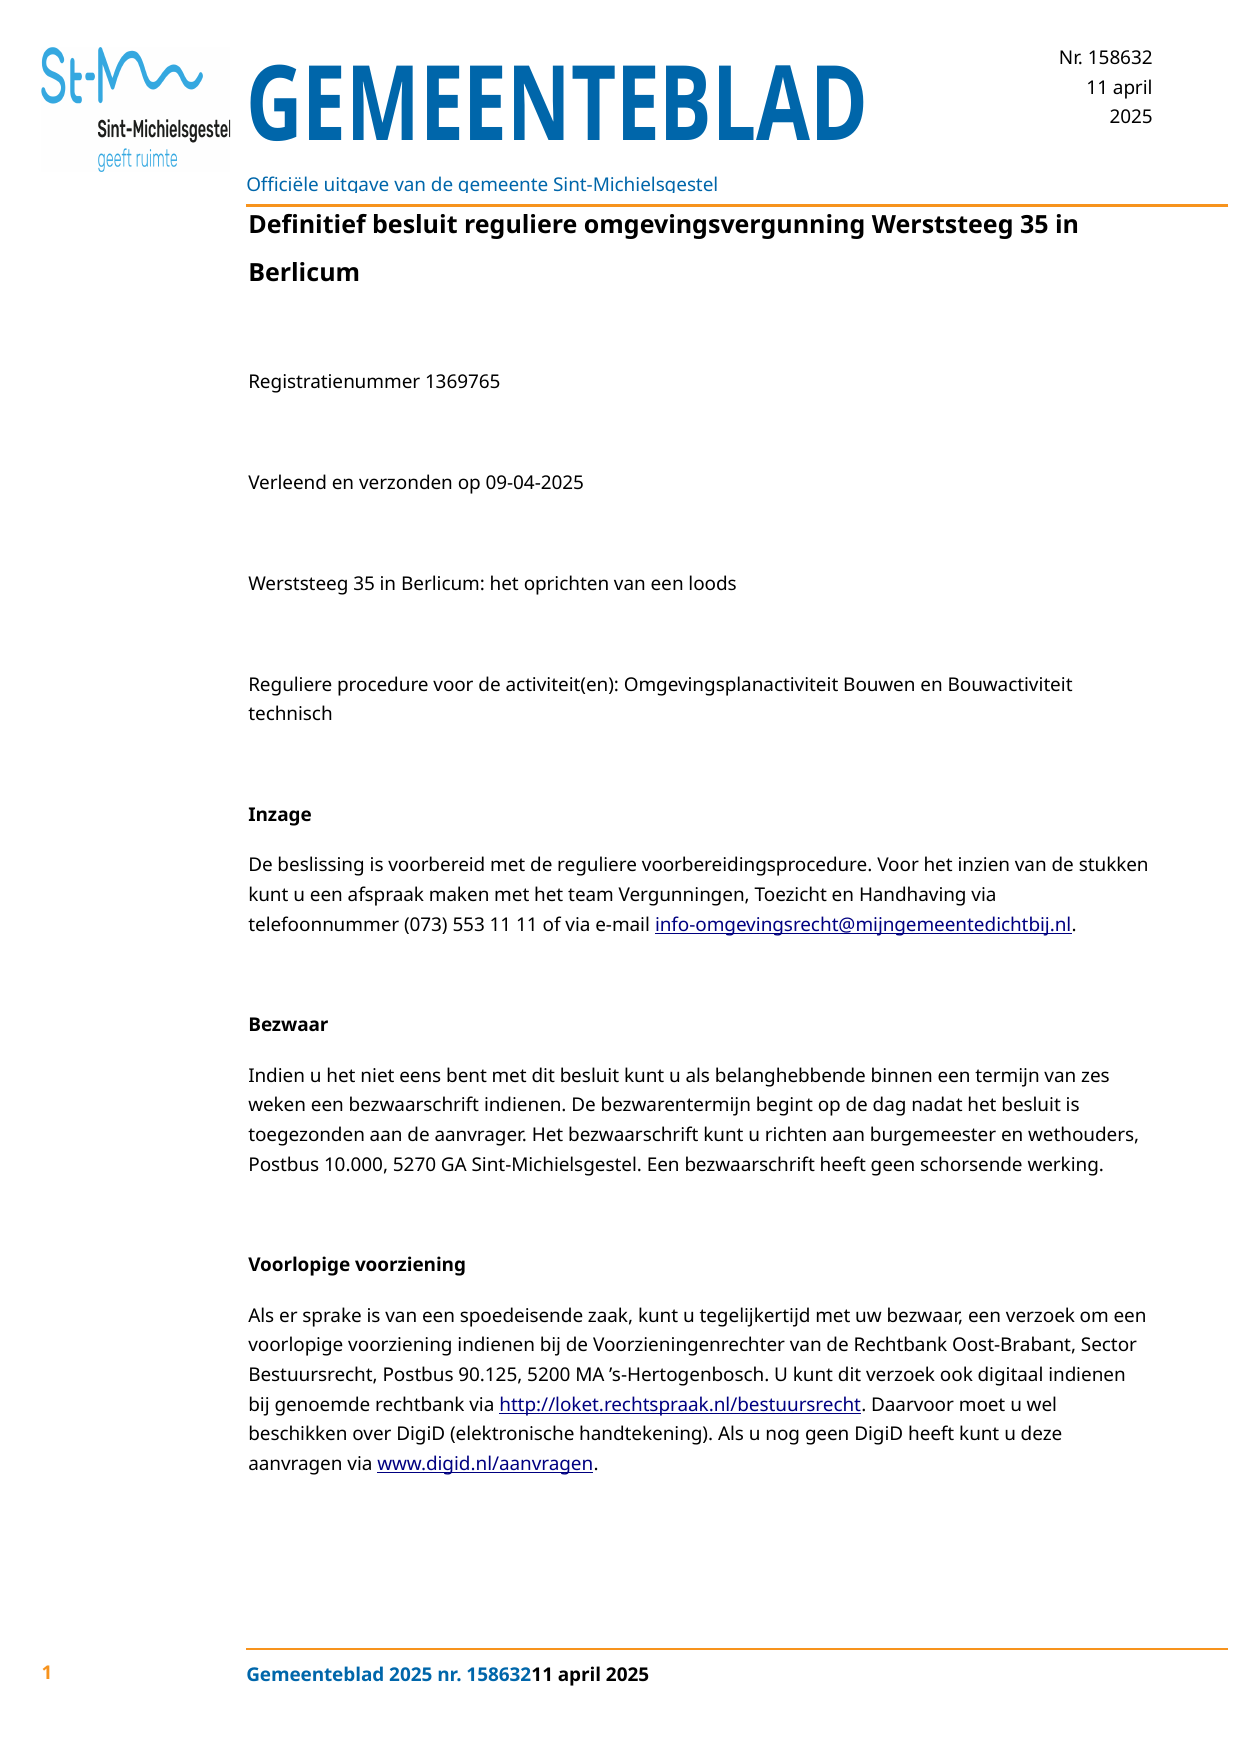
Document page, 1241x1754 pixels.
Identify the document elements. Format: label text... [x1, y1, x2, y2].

picture [41, 47, 231, 172]
text Reguliere procedure voor de activiteit(en): Omgevingsplanactiviteit Bouwen en Bouwactiviteit technisch [248, 671, 1152, 726]
text Werststeeg 35 in Berlicum: het oprichten van een loods [248, 570, 1152, 596]
text Bezwaar [248, 1012, 1152, 1037]
text De beslissing is voorbereid met de reguliere voorbereidingsprocedure. Voor het inzien van de stukken kunt u een afspraak maken met het team Vergunningen, Toezicht en Handhaving via telefoonnummer (073) 553 11 11 of via e-mail info-omgevingsrecht@mijngemeentedichtbij.nl. [248, 852, 1152, 937]
text Verleend en verzonden op 09-04-2025 [248, 469, 1152, 495]
text Voorlopige voorziening [248, 1252, 1152, 1277]
text Indien u het niet eens bent met dit besluit kunt u als belanghebbende binnen een termijn van zes weken een bezwaarschrift indienen. De bezwarentermijn begint op de dag nadat het besluit is toegezonden aan de aanvrager. Het bezwaarschrift kunt u richten aan burgemeester en wethouders, Postbus 10.000, 5270 GA Sint-Michielsgestel. Een bezwaarschrift heeft geen schorsende werking. [248, 1062, 1152, 1177]
text Registratienummer 1369765 [248, 368, 1152, 394]
text Inzage [248, 801, 1152, 827]
text Als er sprake is van een spoedeisende zaak, kunt u tegelijkertijd met uw bezwaar, een verzoek om een voorlopige voorziening indienen bij de Voorzieningenrechter van de Rechtbank Oost-Brabant, Sector Bestuursrecht, Postbus 90.125, 5200 MA ’s-Hertogenbosch. U kunt dit verzoek ook digitaal indienen bij genoemde rechtbank via http://loket.rechtspraak.nl/bestuursrecht. Daarvoor moet u wel beschikken over DigiD (elektronische handtekening). Als u nog geen DigiD heeft kunt u deze aanvragen via www.digid.nl/aanvragen. [248, 1302, 1152, 1476]
text Definitief besluit reguliere omgevingsvergunning Werststeeg 35 in Berlicum [248, 207, 1152, 288]
